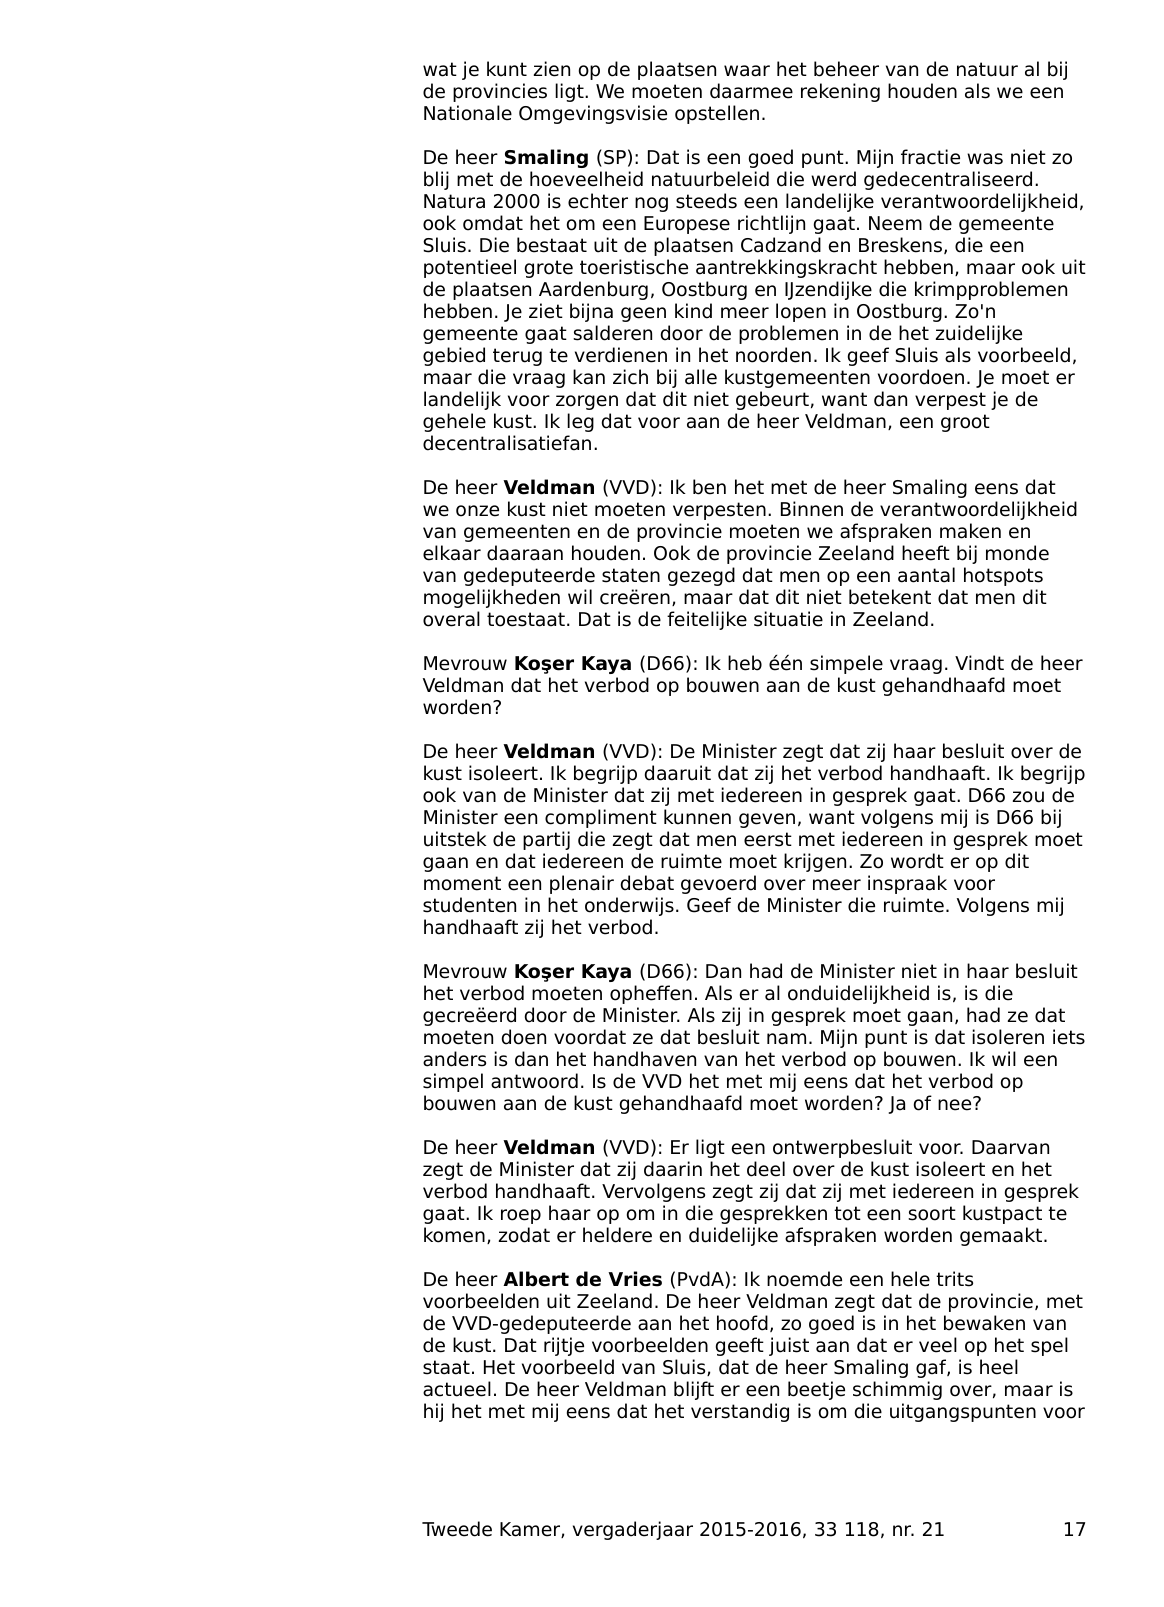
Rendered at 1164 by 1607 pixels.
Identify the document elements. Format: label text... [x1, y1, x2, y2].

text De heer Veldman (VVD): Ik ben het met de heer Smaling eens dat we onze kust niet moeten verpesten. Binnen de verantwoordelijkheid van gemeenten en de provincie moeten we afspraken maken en elkaar daaraan houden. Ook de provincie Zeeland heeft bij monde van gedeputeerde staten gezegd dat men op een aantal hotspots mogelijkheden wil creëren, maar dat dit niet betekent dat men dit overal toestaat. Dat is de feitelijke situatie in Zeeland. [422, 477, 1087, 631]
text De heer Veldman (VVD): Er ligt een ontwerpbesluit voor. Daarvan zegt de Minister dat zij daarin het deel over de kust isoleert en het verbod handhaaft. Vervolgens zegt zij dat zij met iedereen in gesprek gaat. Ik roep haar op om in die gesprekken tot een soort kustpact te komen, zodat er heldere en duidelijke afspraken worden gemaakt. [422, 1137, 1087, 1247]
text De heer Smaling (SP): Dat is een goed punt. Mijn fractie was niet zo blij met de hoeveelheid natuurbeleid die werd gedecentraliseerd. Natura 2000 is echter nog steeds een landelijke verantwoordelijkheid, ook omdat het om een Europese richtlijn gaat. Neem de gemeente Sluis. Die bestaat uit de plaatsen Cadzand en Breskens, die een potentieel grote toeristische aantrekkingskracht hebben, maar ook uit de plaatsen Aardenburg, Oostburg en IJzendijke die krimpproblemen hebben. Je ziet bijna geen kind meer lopen in Oostburg. Zo'n gemeente gaat salderen door de problemen in de het zuidelijke gebied terug te verdienen in het noorden. Ik geef Sluis als voorbeeld, maar die vraag kan zich bij alle kustgemeenten voordoen. Je moet er landelijk voor zorgen dat dit niet gebeurt, want dan verpest je de gehele kust. Ik leg dat voor aan de heer Veldman, een groot decentralisatiefan. [422, 147, 1087, 455]
text De heer Veldman (VVD): De Minister zegt dat zij haar besluit over de kust isoleert. Ik begrijp daaruit dat zij het verbod handhaaft. Ik begrijp ook van de Minister dat zij met iedereen in gesprek gaat. D66 zou de Minister een compliment kunnen geven, want volgens mij is D66 bij uitstek de partij die zegt dat men eerst met iedereen in gesprek moet gaan en dat iedereen de ruimte moet krijgen. Zo wordt er op dit moment een plenair debat gevoerd over meer inspraak voor studenten in het onderwijs. Geef de Minister die ruimte. Volgens mij handhaaft zij het verbod. [422, 741, 1087, 939]
text De heer Albert de Vries (PvdA): Ik noemde een hele trits voorbeelden uit Zeeland. De heer Veldman zegt dat de provincie, met de VVD-gedeputeerde aan het hoofd, zo goed is in het bewaken van de kust. Dat rijtje voorbeelden geeft juist aan dat er veel op het spel staat. Het voorbeeld van Sluis, dat de heer Smaling gaf, is heel actueel. De heer Veldman blijft er een beetje schimmig over, maar is hij het met mij eens dat het verstandig is om die uitgangspunten voor [422, 1269, 1087, 1423]
text Mevrouw Koşer Kaya (D66): Dan had de Minister niet in haar besluit het verbod moeten opheffen. Als er al onduidelijkheid is, is die gecreëerd door de Minister. Als zij in gesprek moet gaan, had ze dat moeten doen voordat ze dat besluit nam. Mijn punt is dat isoleren iets anders is dan het handhaven van het verbod op bouwen. Ik wil een simpel antwoord. Is de VVD het met mij eens dat het verbod op bouwen aan de kust gehandhaafd moet worden? Ja of nee? [422, 961, 1087, 1115]
text wat je kunt zien op de plaatsen waar het beheer van de natuur al bij de provincies ligt. We moeten daarmee rekening houden als we een Nationale Omgevingsvisie opstellen. [422, 59, 1087, 125]
text Mevrouw Koşer Kaya (D66): Ik heb één simpele vraag. Vindt de heer Veldman dat het verbod op bouwen aan de kust gehandhaafd moet worden? [422, 653, 1087, 719]
